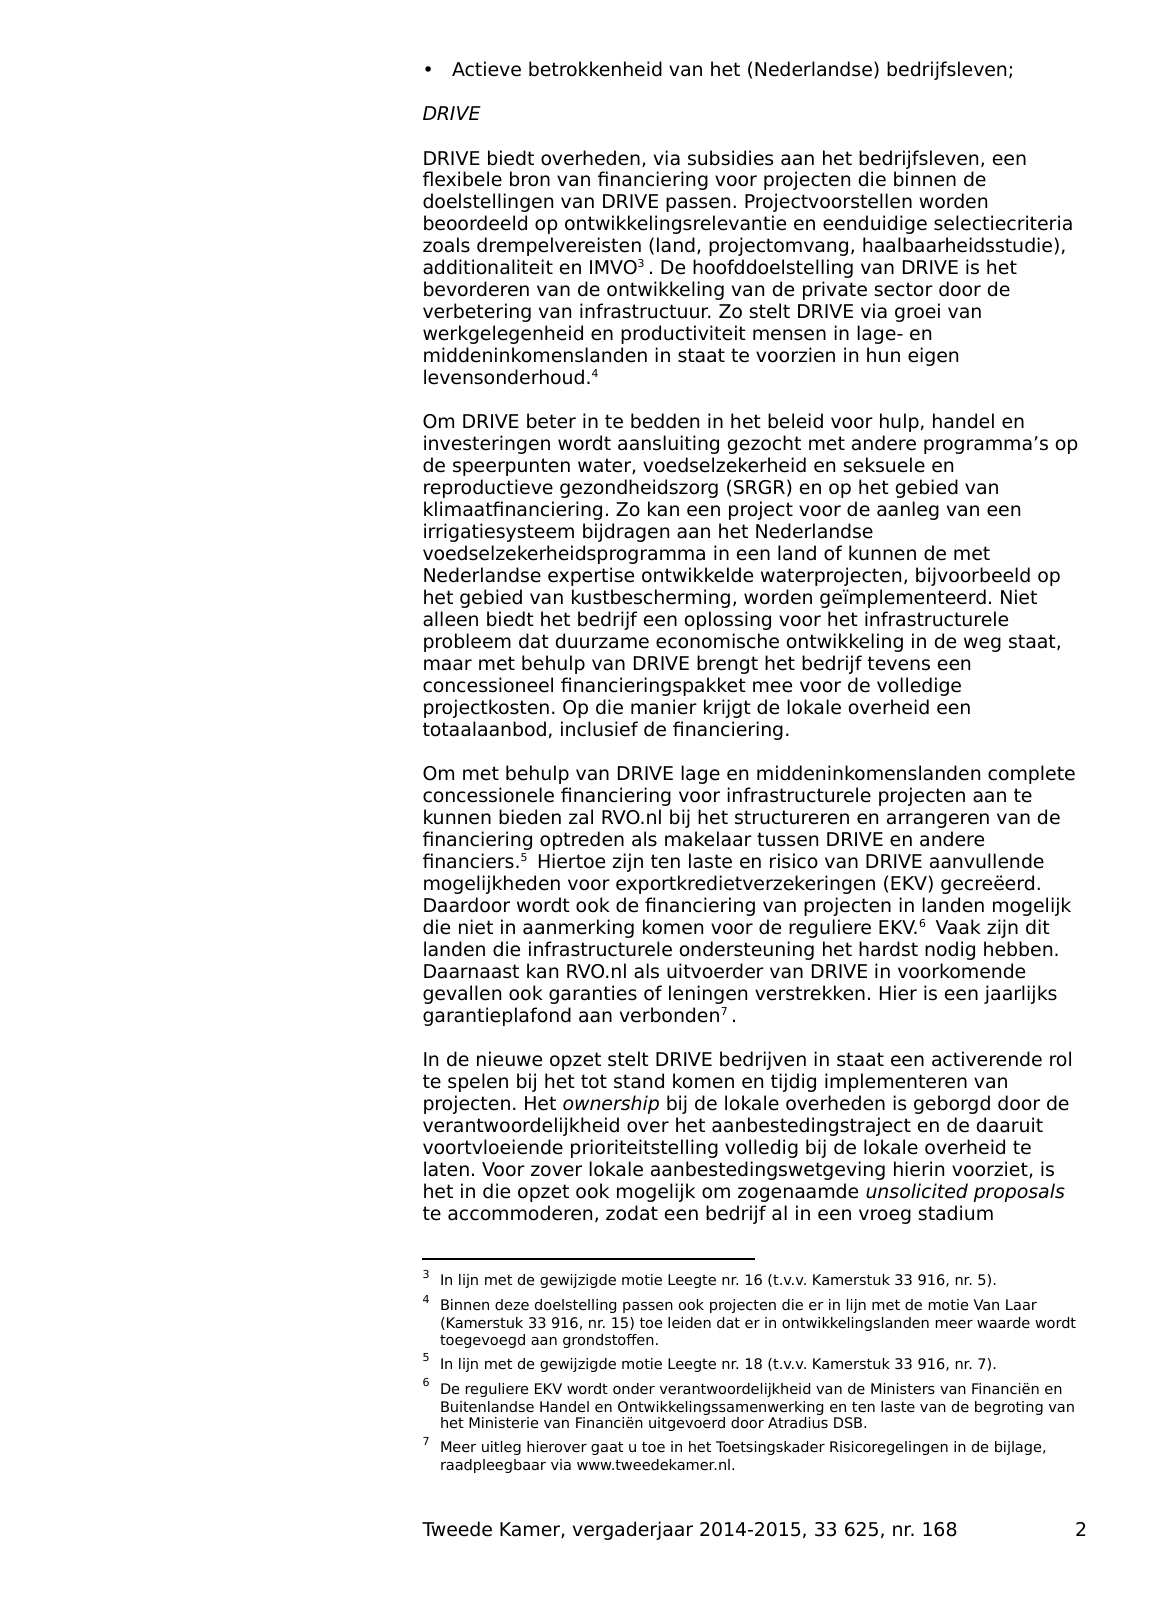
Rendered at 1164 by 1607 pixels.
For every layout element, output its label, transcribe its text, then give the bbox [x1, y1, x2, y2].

text De reguliere EKV wordt onder verantwoordelijkheid van de Ministers van Financiën en Buitenlandse Handel en Ontwikkelingssamenwerking en ten laste van de begroting van het Ministerie van Financiën uitgevoerd door Atradius DSB. [422, 1377, 1087, 1432]
text Om DRIVE beter in te bedden in het beleid voor hulp, handel en investeringen wordt aansluiting gezocht met andere programma’s op de speerpunten water, voedselzekerheid en seksuele en reproductieve gezondheidszorg (SRGR) en op het gebied van klimaatfinanciering. Zo kan een project voor de aanleg van een irrigatiesysteem bijdragen aan het Nederlandse voedselzekerheidsprogramma in een land of kunnen de met Nederlandse expertise ontwikkelde waterprojecten, bijvoorbeeld op het gebied van kustbescherming, worden geïmplementeerd. Niet alleen biedt het bedrijf een oplossing voor het infrastructurele probleem dat duurzame economische ontwikkeling in de weg staat, maar met behulp van DRIVE brengt het bedrijf tevens een concessioneel financieringspakket mee voor de volledige projectkosten. Op die manier krijgt de lokale overheid een totaalaanbod, inclusief de financiering. [422, 411, 1087, 741]
text Binnen deze doelstelling passen ook projecten die er in lijn met de motie Van Laar (Kamerstuk 33 916, nr. 15) toe leiden dat er in ontwikkelingslanden meer waarde wordt toegevoegd aan grondstoffen. [422, 1293, 1087, 1349]
text In lijn met de gewijzigde motie Leegte nr. 18 (t.v.v. Kamerstuk 33 916, nr. 7). [422, 1352, 1087, 1374]
subtitle DRIVE [422, 103, 1087, 125]
text DRIVE biedt overheden, via subsidies aan het bedrijfsleven, een flexibele bron van financiering voor projecten die binnen de doelstellingen van DRIVE passen. Projectvoorstellen worden beoordeeld op ontwikkelingsrelevantie en eenduidige selectiecriteria zoals drempelvereisten (land, projectomvang, haalbaarheidsstudie), additionaliteit en IMVO. De hoofddoelstelling van DRIVE is het bevorderen van de ontwikkeling van de private sector door de verbetering van infrastructuur. Zo stelt DRIVE via groei van werkgelegenheid en productiviteit mensen in lage- en middeninkomenslanden in staat te voorzien in hun eigen levensonderhoud. [422, 147, 1087, 389]
text Om met behulp van DRIVE lage en middeninkomenslanden complete concessionele financiering voor infrastructurele projecten aan te kunnen bieden zal RVO.nl bij het structureren en arrangeren van de financiering optreden als makelaar tussen DRIVE en andere financiers. Hiertoe zijn ten laste en risico van DRIVE aanvullende mogelijkheden voor exportkredietverzekeringen (EKV) gecreëerd. Daardoor wordt ook de financiering van projecten in landen mogelijk die niet in aanmerking komen voor de reguliere EKV. Vaak zijn dit landen die infrastructurele ondersteuning het hardst nodig hebben. Daarnaast kan RVO.nl als uitvoerder van DRIVE in voorkomende gevallen ook garanties of leningen verstrekken. Hier is een jaarlijks garantieplafond aan verbonden. [422, 763, 1087, 1027]
text In lijn met de gewijzigde motie Leegte nr. 16 (t.v.v. Kamerstuk 33 916, nr. 5). [422, 1268, 1087, 1290]
text • Actieve betrokkenheid van het (Nederlandse) bedrijfsleven; [422, 59, 1087, 81]
text In de nieuwe opzet stelt DRIVE bedrijven in staat een activerende rol te spelen bij het tot stand komen en tijdig implementeren van projecten. Het ownership bij de lokale overheden is geborgd door de verantwoordelijkheid over het aanbestedingstraject en de daaruit voortvloeiende prioriteitstelling volledig bij de lokale overheid te laten. Voor zover lokale aanbestedingswetgeving hierin voorziet, is het in die opzet ook mogelijk om zogenaamde unsolicited proposals te accommoderen, zodat een bedrijf al in een vroeg stadium [422, 1049, 1087, 1225]
text Meer uitleg hierover gaat u toe in het Toetsingskader Risicoregelingen in de bijlage, raadpleegbaar via www.tweedekamer.nl. [422, 1435, 1087, 1474]
